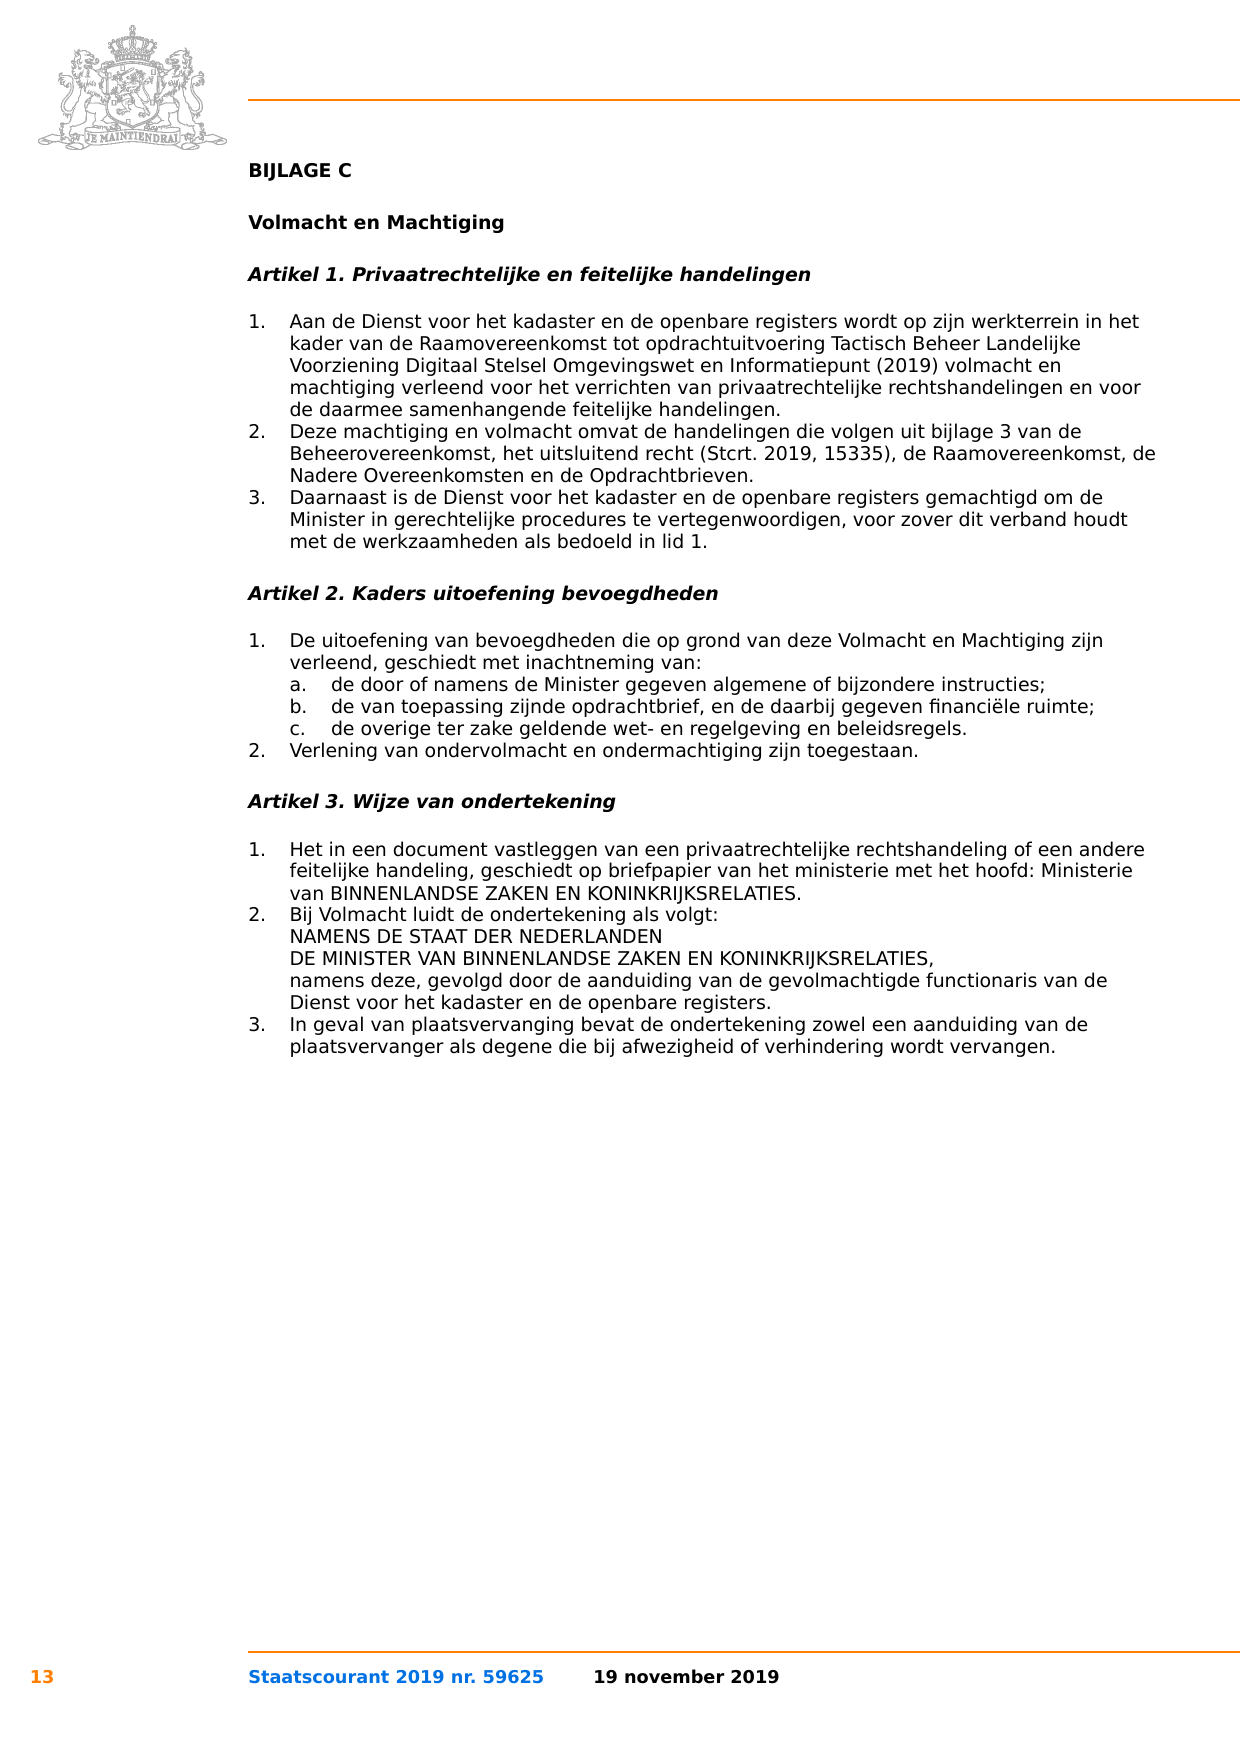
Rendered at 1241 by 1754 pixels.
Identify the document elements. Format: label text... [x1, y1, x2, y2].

text b. de van toepassing zijnde opdrachtbrief, en de daarbij gegeven financiële ruimte; [289, 696, 1163, 717]
subtitle BIJLAGE C [248, 160, 1163, 182]
text 3. Daarnaast is de Dienst voor het kadaster en de openbare registers gemachtigd om de Minister in gerechtelijke procedures te vertegenwoordigen, voor zover dit verband houdt met de werkzaamheden als bedoeld in lid 1. [248, 487, 1163, 553]
text 1. Het in een document vastleggen van een privaatrechtelijke rechtshandeling of een andere feitelijke handeling, geschiedt op briefpapier van het ministerie met het hoofd: Ministerie van BINNENLANDSE ZAKEN EN KONINKRIJKSRELATIES. [248, 838, 1163, 904]
text 1. De uitoefening van bevoegdheden die op grond van deze Volmacht en Machtiging zijn verleend, geschiedt met inachtneming van: [248, 629, 1163, 673]
text 1. Aan de Dienst voor het kadaster en de openbare registers wordt op zijn werkterrein in het kader van de Raamovereenkomst tot opdrachtuitvoering Tactisch Beheer Landelijke Voorziening Digitaal Stelsel Omgevingswet en Informatiepunt (2019) volmacht en machtiging verleend voor het verrichten van privaatrechtelijke rechtshandelingen en voor de daarmee samenhangende feitelijke handelingen. [248, 311, 1163, 421]
text NAMENS DE STAAT DER NEDERLANDEN [289, 926, 1163, 948]
subtitle Artikel 1. Privaatrechtelijke en feitelijke handelingen [248, 264, 1163, 286]
text namens deze, gevolgd door de aanduiding van de gevolmachtigde functionaris van de Dienst voor het kadaster en de openbare registers. [289, 970, 1163, 1014]
text c. de overige ter zake geldende wet- en regelgeving en beleidsregels. [289, 717, 1163, 739]
subtitle Artikel 3. Wijze van ondertekening [248, 791, 1163, 813]
text 2. Bij Volmacht luidt de ondertekening als volgt: [248, 904, 1163, 926]
text DE MINISTER VAN BINNENLANDSE ZAKEN EN KONINKRIJKSRELATIES, [289, 948, 1163, 970]
subtitle Artikel 2. Kaders uitoefening bevoegdheden [248, 583, 1163, 604]
text a. de door of namens de Minister gegeven algemene of bijzondere instructies; [289, 673, 1163, 696]
text 2. Deze machtiging en volmacht omvat de handelingen die volgen uit bijlage 3 van de Beheerovereenkomst, het uitsluitend recht (Stcrt. 2019, 15335), de Raamovereenkomst, de Nadere Overeenkomsten en de Opdrachtbrieven. [248, 421, 1163, 487]
picture [38, 25, 227, 150]
subtitle Volmacht en Machtiging [248, 212, 1163, 234]
text 3. In geval van plaatsvervanging bevat de ondertekening zowel een aanduiding van de plaatsvervanger als degene die bij afwezigheid of verhindering wordt vervangen. [248, 1014, 1163, 1058]
text 2. Verlening van ondervolmacht en ondermachtiging zijn toegestaan. [248, 739, 1163, 761]
